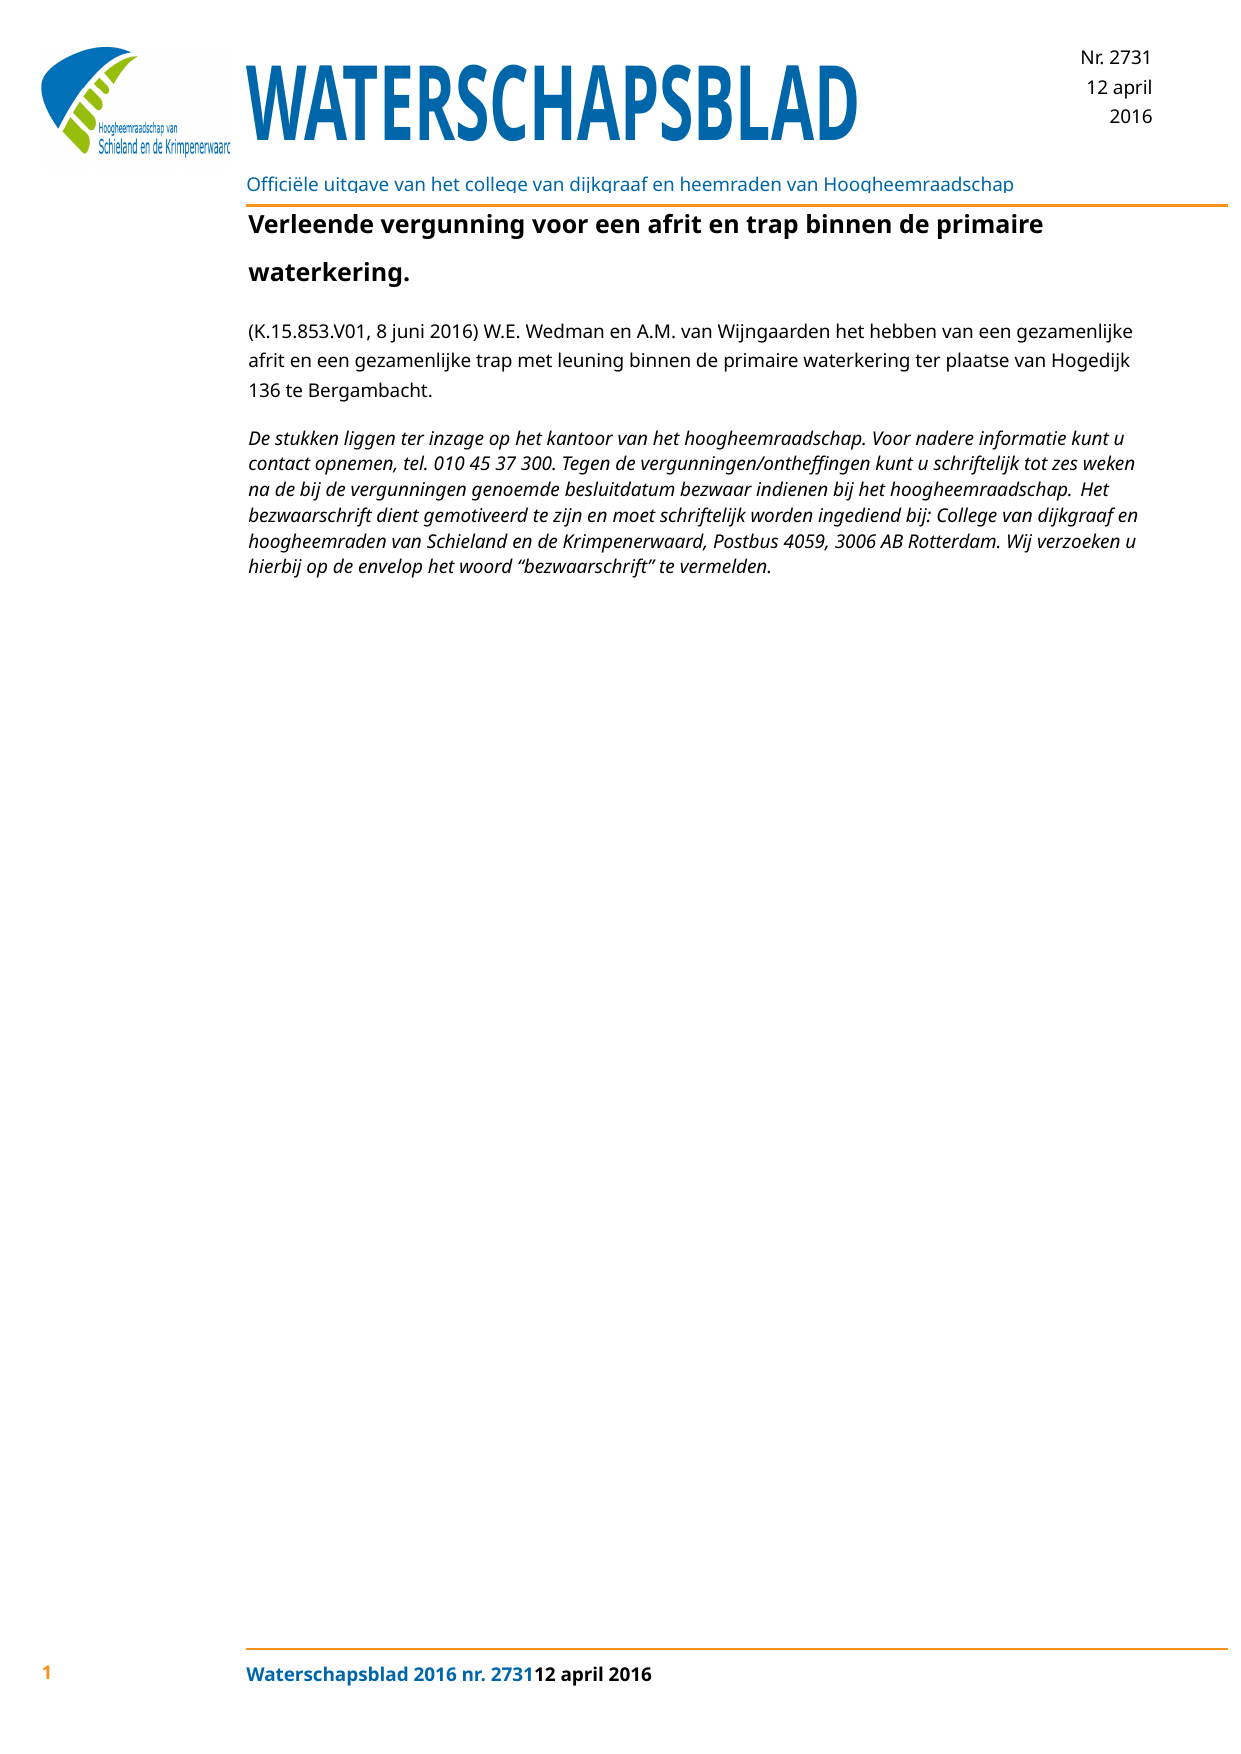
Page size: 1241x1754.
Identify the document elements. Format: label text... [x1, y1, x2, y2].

text (K.15.853.V01, 8 juni 2016) W.E. Wedman en A.M. van Wijngaarden het hebben van een gezamenlijke afrit en een gezamenlijke trap met leuning binnen de primaire waterkering ter plaatse van Hogedijk 136 te Bergambacht. [248, 318, 1152, 403]
text De stukken liggen ter inzage op het kantoor van het hoogheemraadschap. Voor nadere informatie kunt u contact opnemen, tel. 010 45 37 300. Tegen de vergunningen/ontheffingen kunt u schriftelijk tot zes weken na de bij de vergunningen genoemde besluitdatum bezwaar indienen bij het hoogheemraadschap. Het bezwaarschrift dient gemotiveerd te zijn en moet schriftelijk worden ingediend bij: College van dijkgraaf en hoogheemraden van Schieland en de Krimpenerwaard, Postbus 4059, 3006 AB Rotterdam. Wij verzoeken u hierbij op de envelop het woord “bezwaarschrift” te vermelden. [248, 425, 1152, 579]
text Verleende vergunning voor een afrit en trap binnen de primaire waterkering. [248, 207, 1152, 288]
picture [41, 47, 231, 172]
